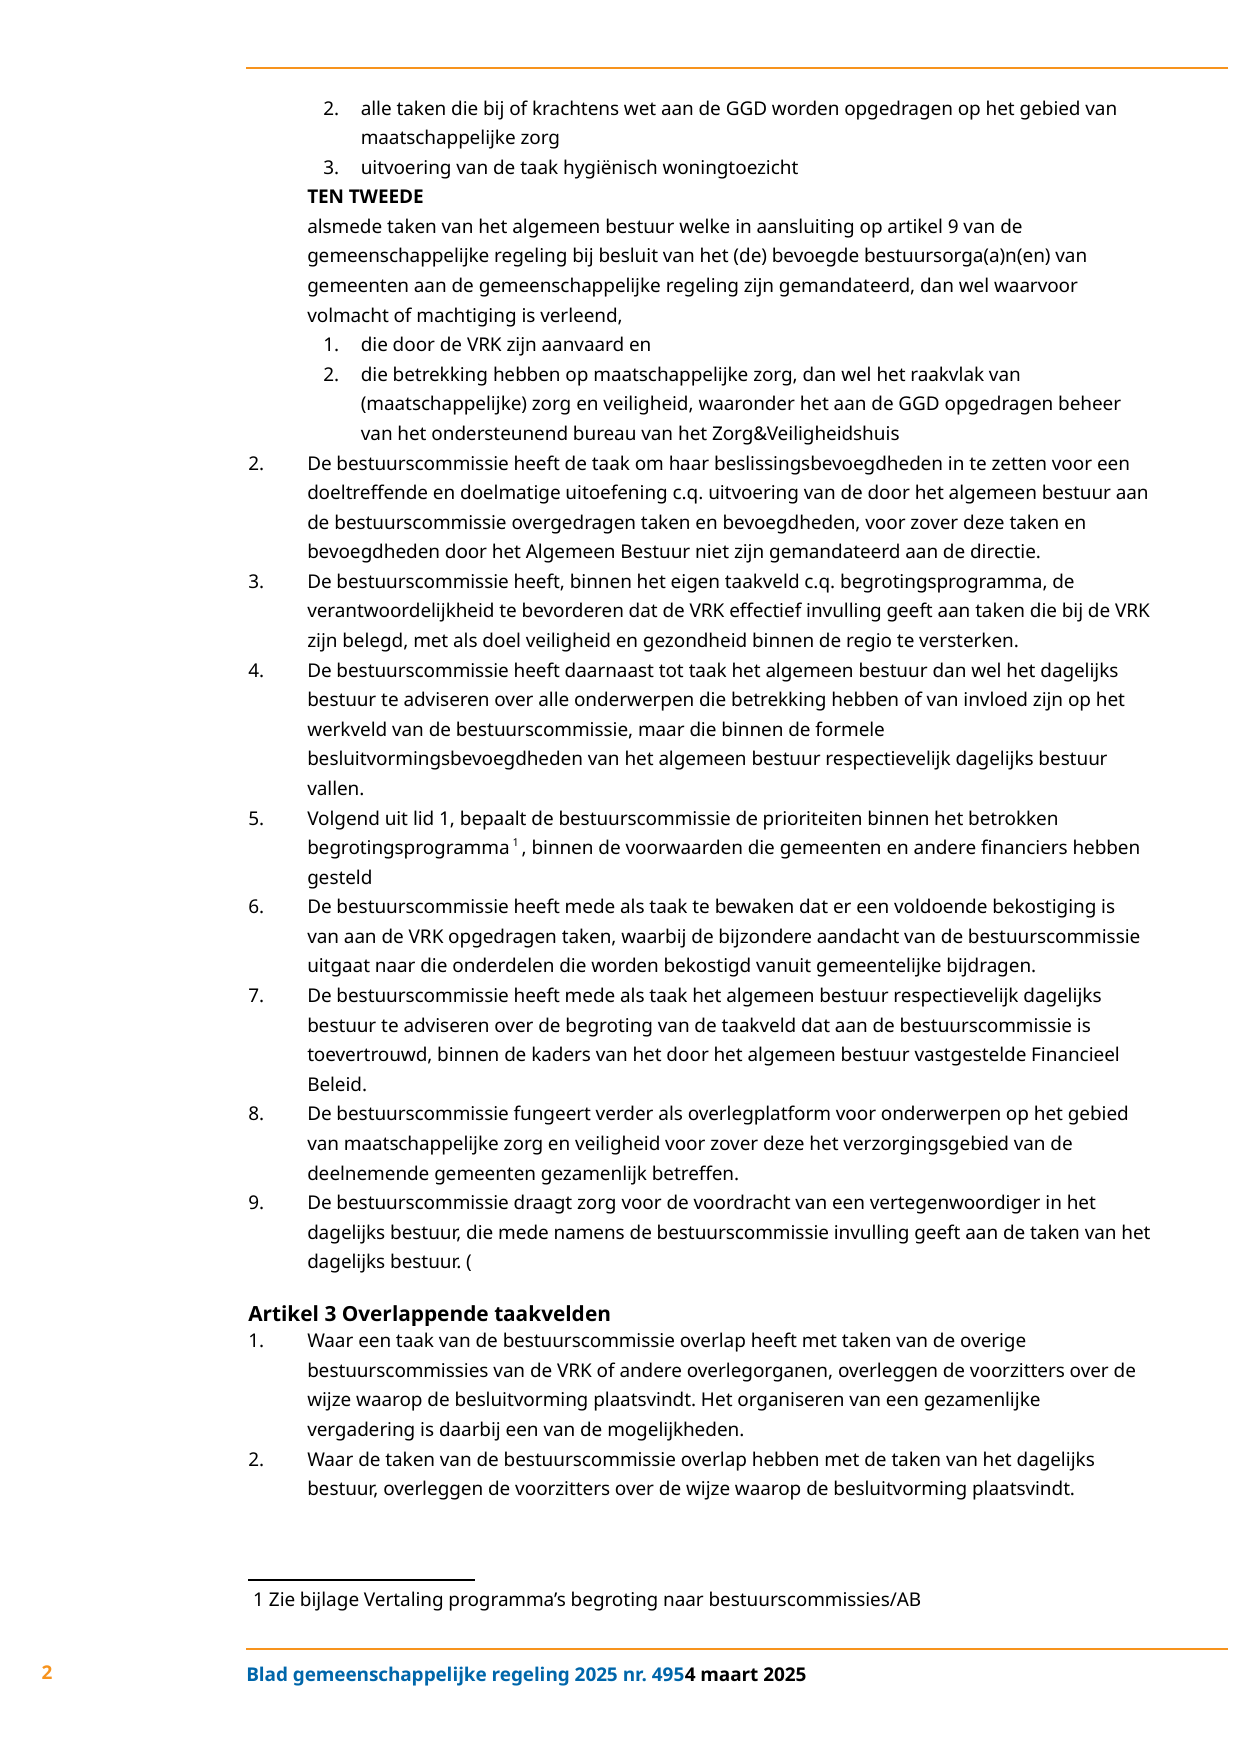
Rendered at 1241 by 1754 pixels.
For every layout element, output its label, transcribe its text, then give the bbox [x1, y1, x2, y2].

list alle taken die bij of krachtens wet aan de GGD worden opgedragen op het gebied van maatschappelijke zorg [323, 95, 1152, 150]
list uitvoering van de taak hygiënisch woningtoezicht [323, 154, 1152, 180]
list die betrekking hebben op maatschappelijke zorg, dan wel het raakvlak van (maatschappelijke) zorg en veiligheid, waaronder het aan de GGD opgedragen beheer van het ondersteunend bureau van het Zorg&Veiligheidshuis [323, 361, 1152, 446]
list De bestuurscommissie heeft, binnen het eigen taakveld c.q. begrotingsprogramma, de verantwoordelijkheid te bevorderen dat de VRK effectief invulling geeft aan taken die bij de VRK zijn belegd, met als doel veiligheid en gezondheid binnen de regio te versterken. [248, 568, 1152, 653]
list De bestuurscommissie heeft de taak om haar beslissingsbevoegdheden in te zetten voor een doeltreffende en doelmatige uitoefening c.q. uitvoering van de door het algemeen bestuur aan de bestuurscommissie overgedragen taken en bevoegdheden, voor zover deze taken en bevoegdheden door het Algemeen Bestuur niet zijn gemandateerd aan de directie. [248, 450, 1152, 564]
list Waar een taak van de bestuurscommissie overlap heeft met taken van de overige bestuurscommissies van de VRK of andere overlegorganen, overleggen de voorzitters over de wijze waarop de besluitvorming plaatsvindt. Het organiseren van een gezamenlijke vergadering is daarbij een van de mogelijkheden. [248, 1327, 1152, 1442]
list De bestuurscommissie heeft mede als taak te bewaken dat er een voldoende bekostiging is van aan de VRK opgedragen taken, waarbij de bijzondere aandacht van de bestuurscommissie uitgaat naar die onderdelen die worden bekostigd vanuit gemeentelijke bijdragen. [248, 893, 1152, 978]
list De bestuurscommissie draagt zorg voor de voordracht van een vertegenwoordiger in het dagelijks bestuur, die mede namens de bestuurscommissie invulling geeft aan de taken van het dagelijks bestuur. ( [248, 1189, 1152, 1274]
list De bestuurscommissie fungeert verder als overlegplatform voor onderwerpen op het gebied van maatschappelijke zorg en veiligheid voor zover deze het verzorgingsgebied van de deelnemende gemeenten gezamenlijk betreffen. [248, 1101, 1152, 1186]
list Volgend uit lid 1, bepaalt de bestuurscommissie de prioriteiten binnen het betrokken begrotingsprogramma, binnen de voorwaarden die gemeenten en andere financiers hebben gesteld [248, 805, 1152, 890]
list TEN TWEEDE [248, 183, 1152, 209]
list Zie bijlage Vertaling programma’s begroting naar bestuurscommissies/AB [248, 1586, 1152, 1612]
list Waar de taken van de bestuurscommissie overlap hebben met de taken van het dagelijks bestuur, overleggen de voorzitters over de wijze waarop de besluitvorming plaatsvindt. [248, 1446, 1152, 1501]
list De bestuurscommissie heeft mede als taak het algemeen bestuur respectievelijk dagelijks bestuur te adviseren over de begroting van de taakveld dat aan de bestuurscommissie is toevertrouwd, binnen de kaders van het door het algemeen bestuur vastgestelde Financieel Beleid. [248, 982, 1152, 1097]
list die door de VRK zijn aanvaard en [323, 331, 1152, 357]
picture [41, 47, 231, 172]
list De bestuurscommissie heeft daarnaast tot taak het algemeen bestuur dan wel het dagelijks bestuur te adviseren over alle onderwerpen die betrekking hebben of van invloed zijn op het werkveld van de bestuurscommissie, maar die binnen de formele besluitvormingsbevoegdheden van het algemeen bestuur respectievelijk dagelijks bestuur vallen. [248, 657, 1152, 801]
list alsmede taken van het algemeen bestuur welke in aansluiting op artikel 9 van de gemeenschappelijke regeling bij besluit van het (de) bevoegde bestuursorga(a)n(en) van gemeenten aan de gemeenschappelijke regeling zijn gemandateerd, dan wel waarvoor volmacht of machtiging is verleend, [248, 213, 1152, 328]
text Artikel 3 Overlappende taakvelden [248, 1299, 1152, 1327]
